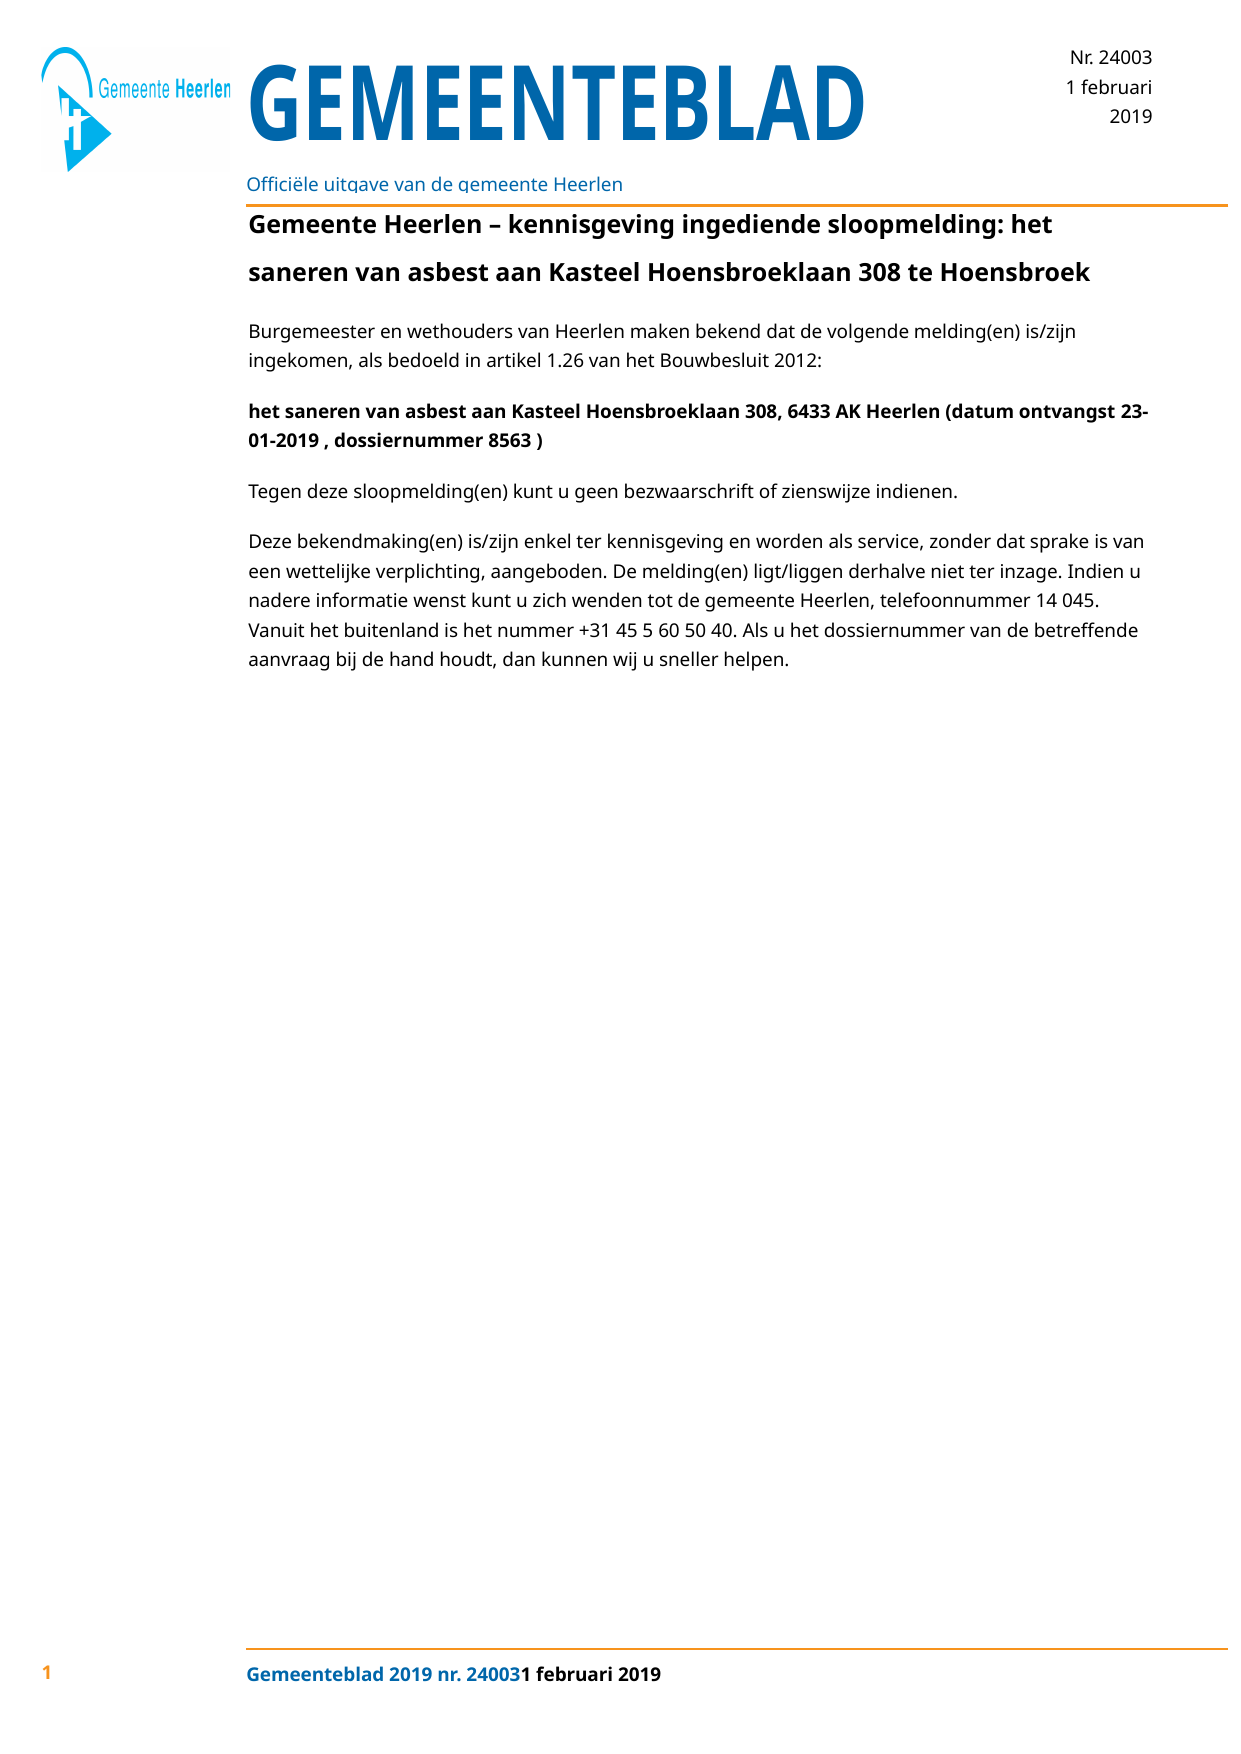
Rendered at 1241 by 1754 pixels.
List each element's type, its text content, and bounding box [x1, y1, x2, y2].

text Gemeente Heerlen – kennisgeving ingediende sloopmelding: het saneren van asbest aan Kasteel Hoensbroeklaan 308 te Hoensbroek [248, 207, 1152, 288]
text Deze bekendmaking(en) is/zijn enkel ter kennisgeving en worden als service, zonder dat sprake is van een wettelijke verplichting, aangeboden. De melding(en) ligt/liggen derhalve niet ter inzage. Indien u nadere informatie wenst kunt u zich wenden tot de gemeente Heerlen, telefoonnummer 14 045. Vanuit het buitenland is het nummer +31 45 5 60 50 40. Als u het dossiernummer van de betreffende aanvraag bij de hand houdt, dan kunnen wij u sneller helpen. [248, 528, 1152, 672]
picture [41, 47, 231, 172]
text Tegen deze sloopmelding(en) kunt u geen bezwaarschrift of zienswijze indienen. [248, 478, 1152, 504]
text Burgemeester en wethouders van Heerlen maken bekend dat de volgende melding(en) is/zijn ingekomen, als bedoeld in artikel 1.26 van het Bouwbesluit 2012: [248, 318, 1152, 373]
text het saneren van asbest aan Kasteel Hoensbroeklaan 308, 6433 AK Heerlen (datum ontvangst 23-01-2019 , dossiernummer 8563 ) [248, 398, 1152, 453]
picture [41, 47, 58, 70]
